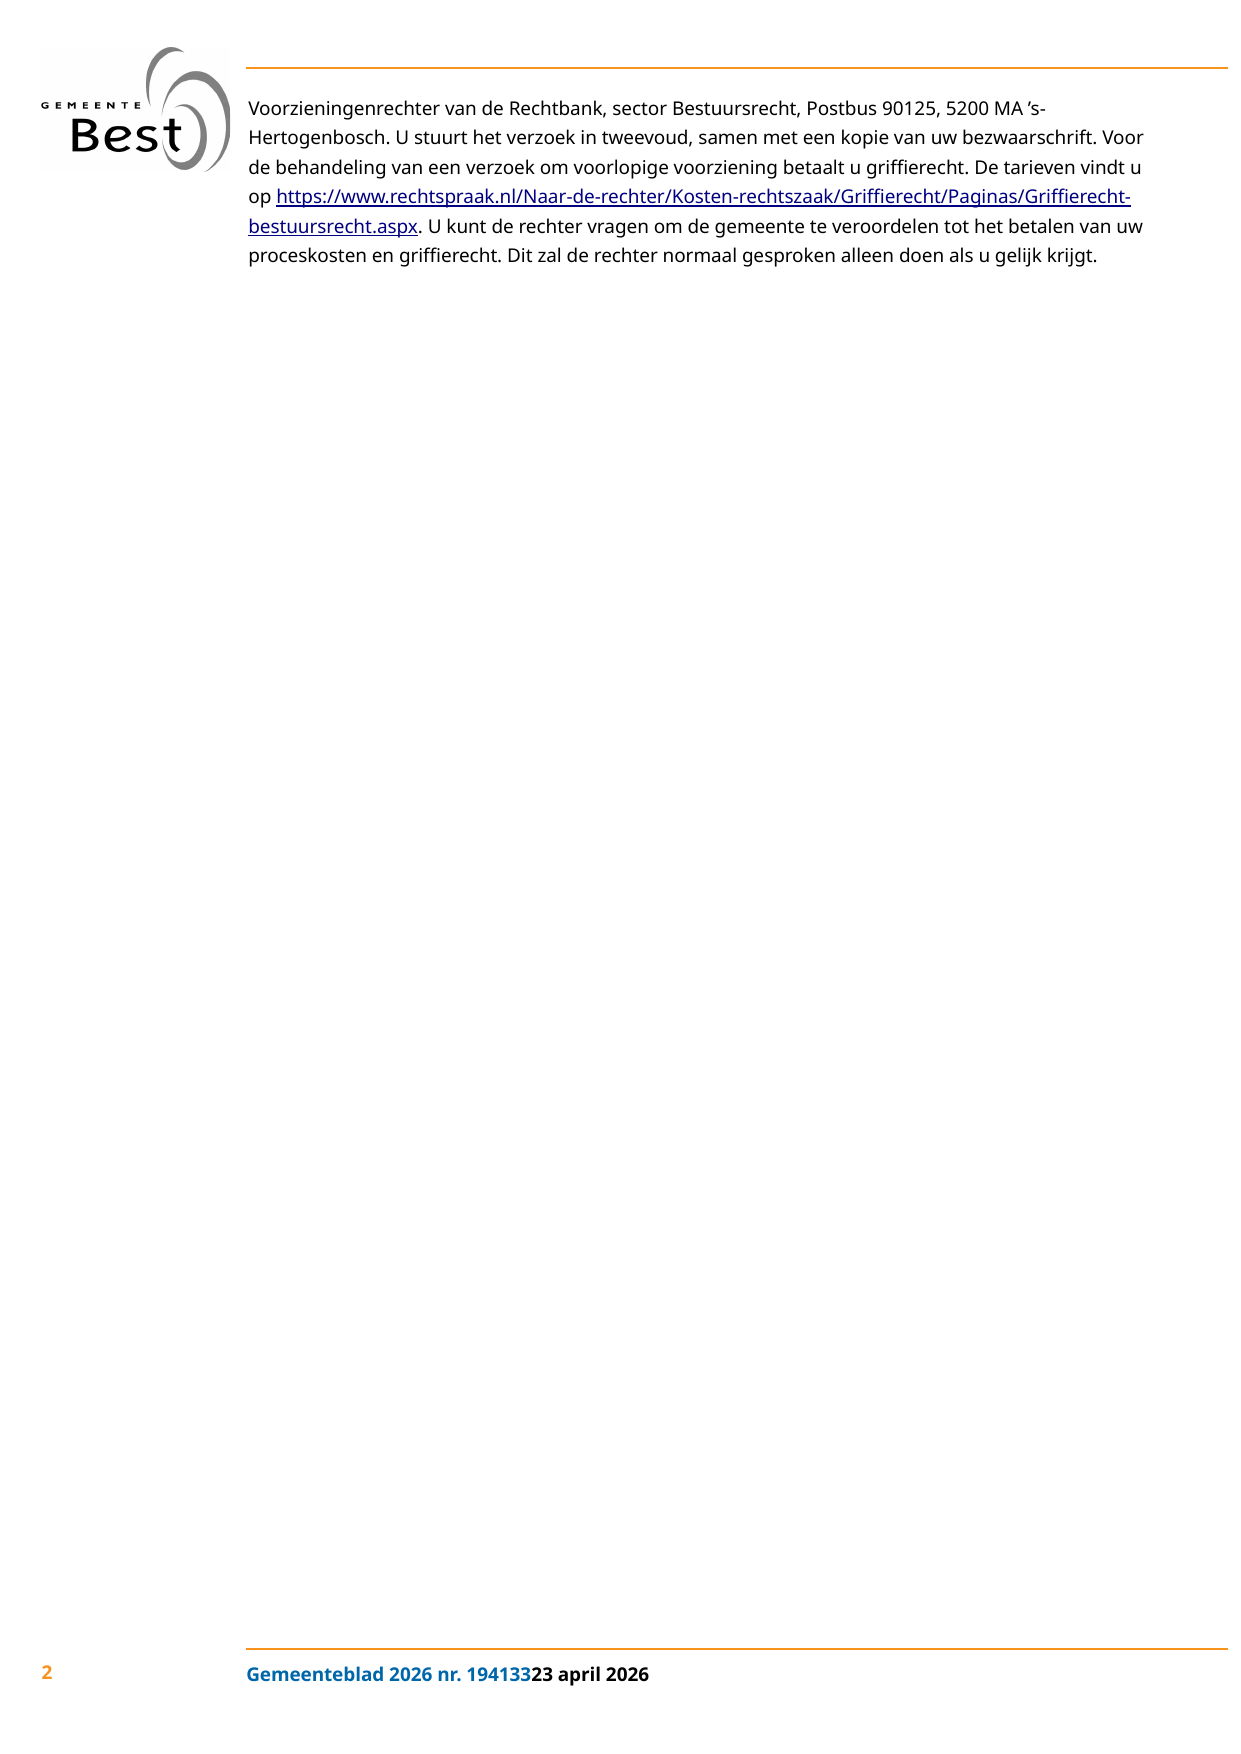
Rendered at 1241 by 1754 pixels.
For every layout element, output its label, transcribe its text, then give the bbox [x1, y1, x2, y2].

text Voorzieningenrechter van de Rechtbank, sector Bestuursrecht, Postbus 90125, 5200 MA ’s-Hertogenbosch. U stuurt het verzoek in tweevoud, samen met een kopie van uw bezwaarschrift. Voor de behandeling van een verzoek om voorlopige voorziening betaalt u griffierecht. De tarieven vindt u op https://www.rechtspraak.nl/Naar-de-rechter/Kosten-rechtszaak/Griffierecht/Paginas/Griffierecht-bestuursrecht.aspx. U kunt de rechter vragen om de gemeente te veroordelen tot het betalen van uw proceskosten en griffierecht. Dit zal de rechter normaal gesproken alleen doen als u gelijk krijgt. [248, 95, 1152, 268]
picture [41, 47, 231, 172]
